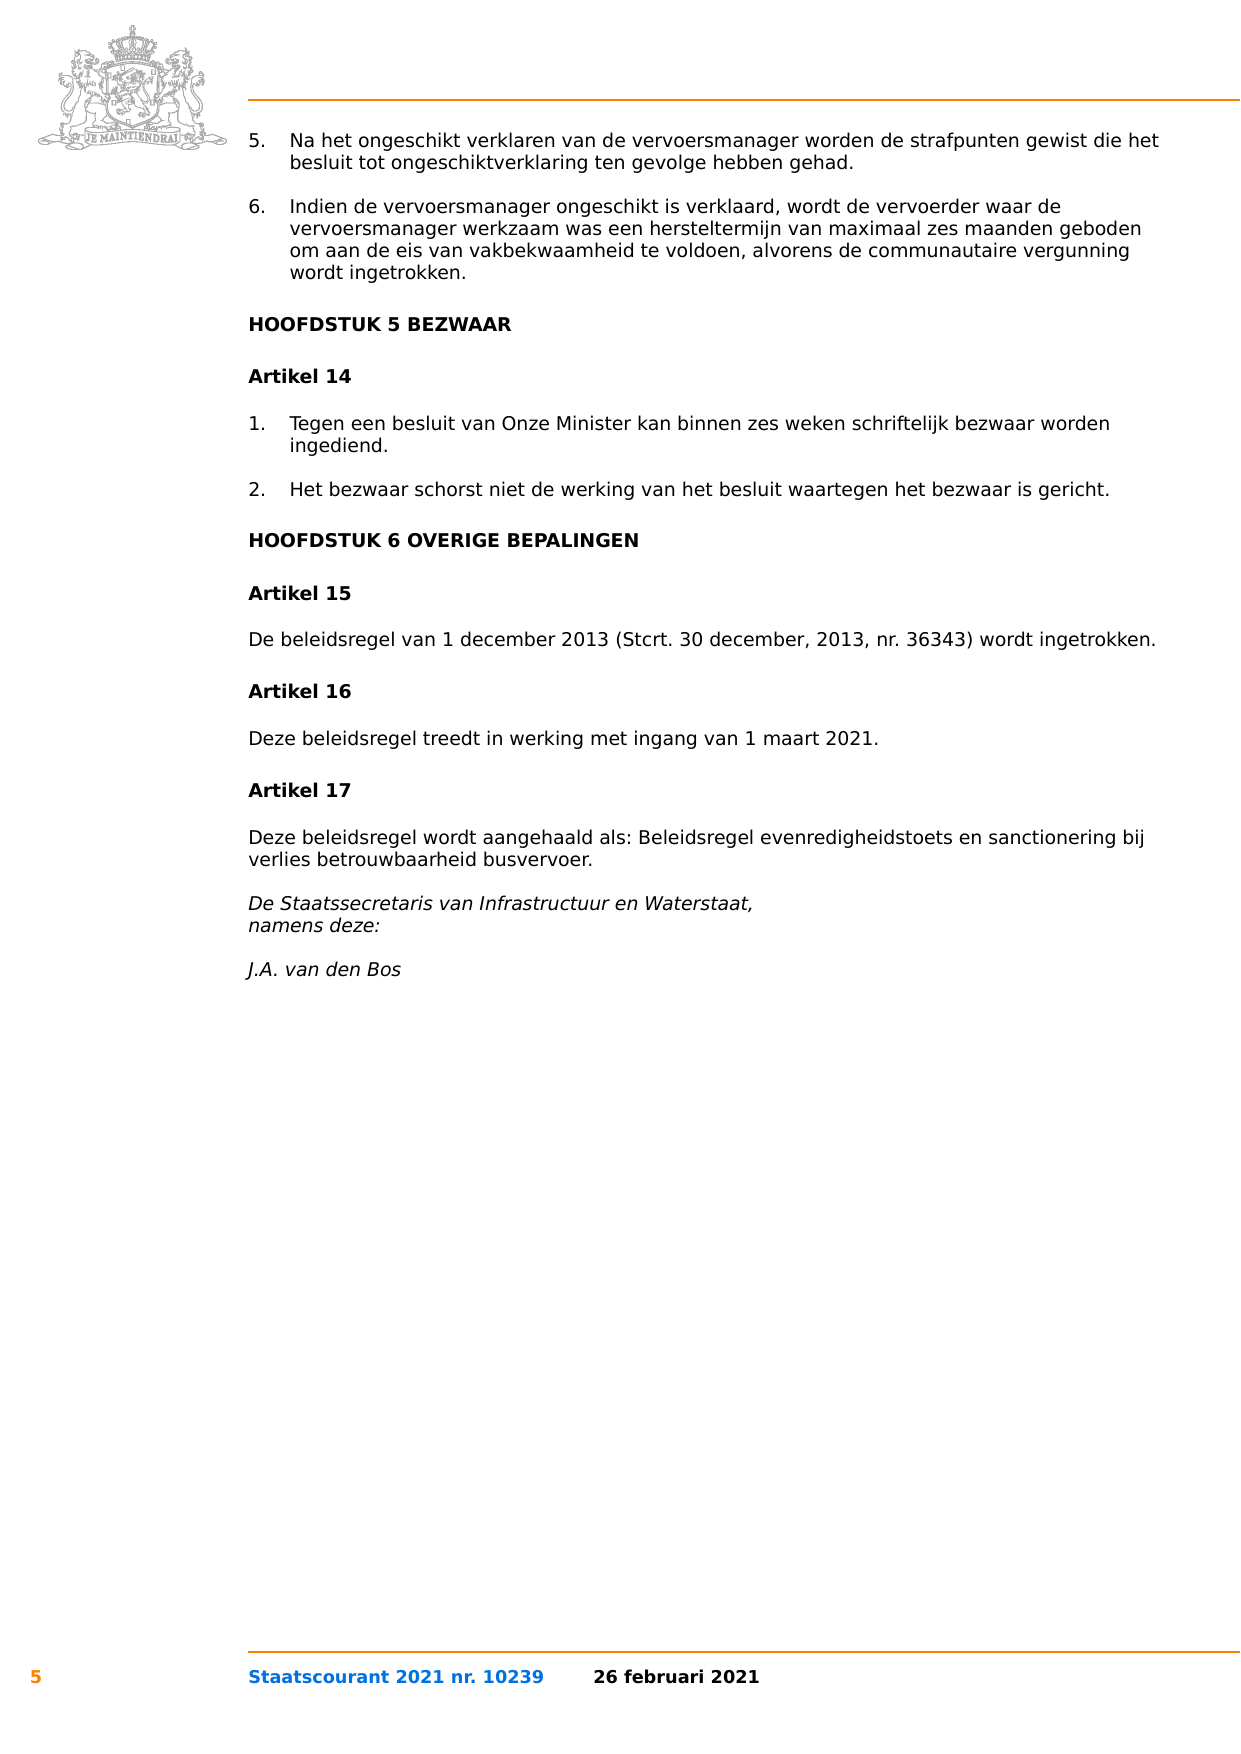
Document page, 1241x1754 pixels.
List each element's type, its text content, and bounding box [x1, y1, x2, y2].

subtitle Artikel 15 [248, 582, 1163, 604]
text 5. Na het ongeschikt verklaren van de vervoersmanager worden de strafpunten gewist die het besluit tot ongeschiktverklaring ten gevolge hebben gehad. [248, 130, 1163, 174]
subtitle Artikel 14 [248, 366, 1163, 388]
text Deze beleidsregel wordt aangehaald als: Beleidsregel evenredigheidstoets en sanctionering bij verlies betrouwbaarheid busvervoer. [248, 827, 1163, 871]
text 1. Tegen een besluit van Onze Minister kan binnen zes weken schriftelijk bezwaar worden ingediend. [248, 413, 1163, 457]
subtitle Artikel 17 [248, 780, 1163, 802]
text De Staatssecretaris van Infrastructuur en Waterstaat, namens deze: J.A. van den Bos [248, 893, 1163, 981]
text Deze beleidsregel treedt in werking met ingang van 1 maart 2021. [248, 728, 1163, 750]
text 6. Indien de vervoersmanager ongeschikt is verklaard, wordt de vervoerder waar de vervoersmanager werkzaam was een hersteltermijn van maximaal zes maanden geboden om aan de eis van vakbekwaamheid te voldoen, alvorens de communautaire vergunning wordt ingetrokken. [248, 196, 1163, 284]
subtitle Artikel 16 [248, 681, 1163, 703]
subtitle HOOFDSTUK 5 BEZWAAR [248, 314, 1163, 336]
subtitle HOOFDSTUK 6 OVERIGE BEPALINGEN [248, 530, 1163, 552]
text De beleidsregel van 1 december 2013 (Stcrt. 30 december, 2013, nr. 36343) wordt ingetrokken. [248, 629, 1163, 651]
text 2. Het bezwaar schorst niet de werking van het besluit waartegen het bezwaar is gericht. [248, 478, 1163, 500]
picture [38, 25, 227, 150]
